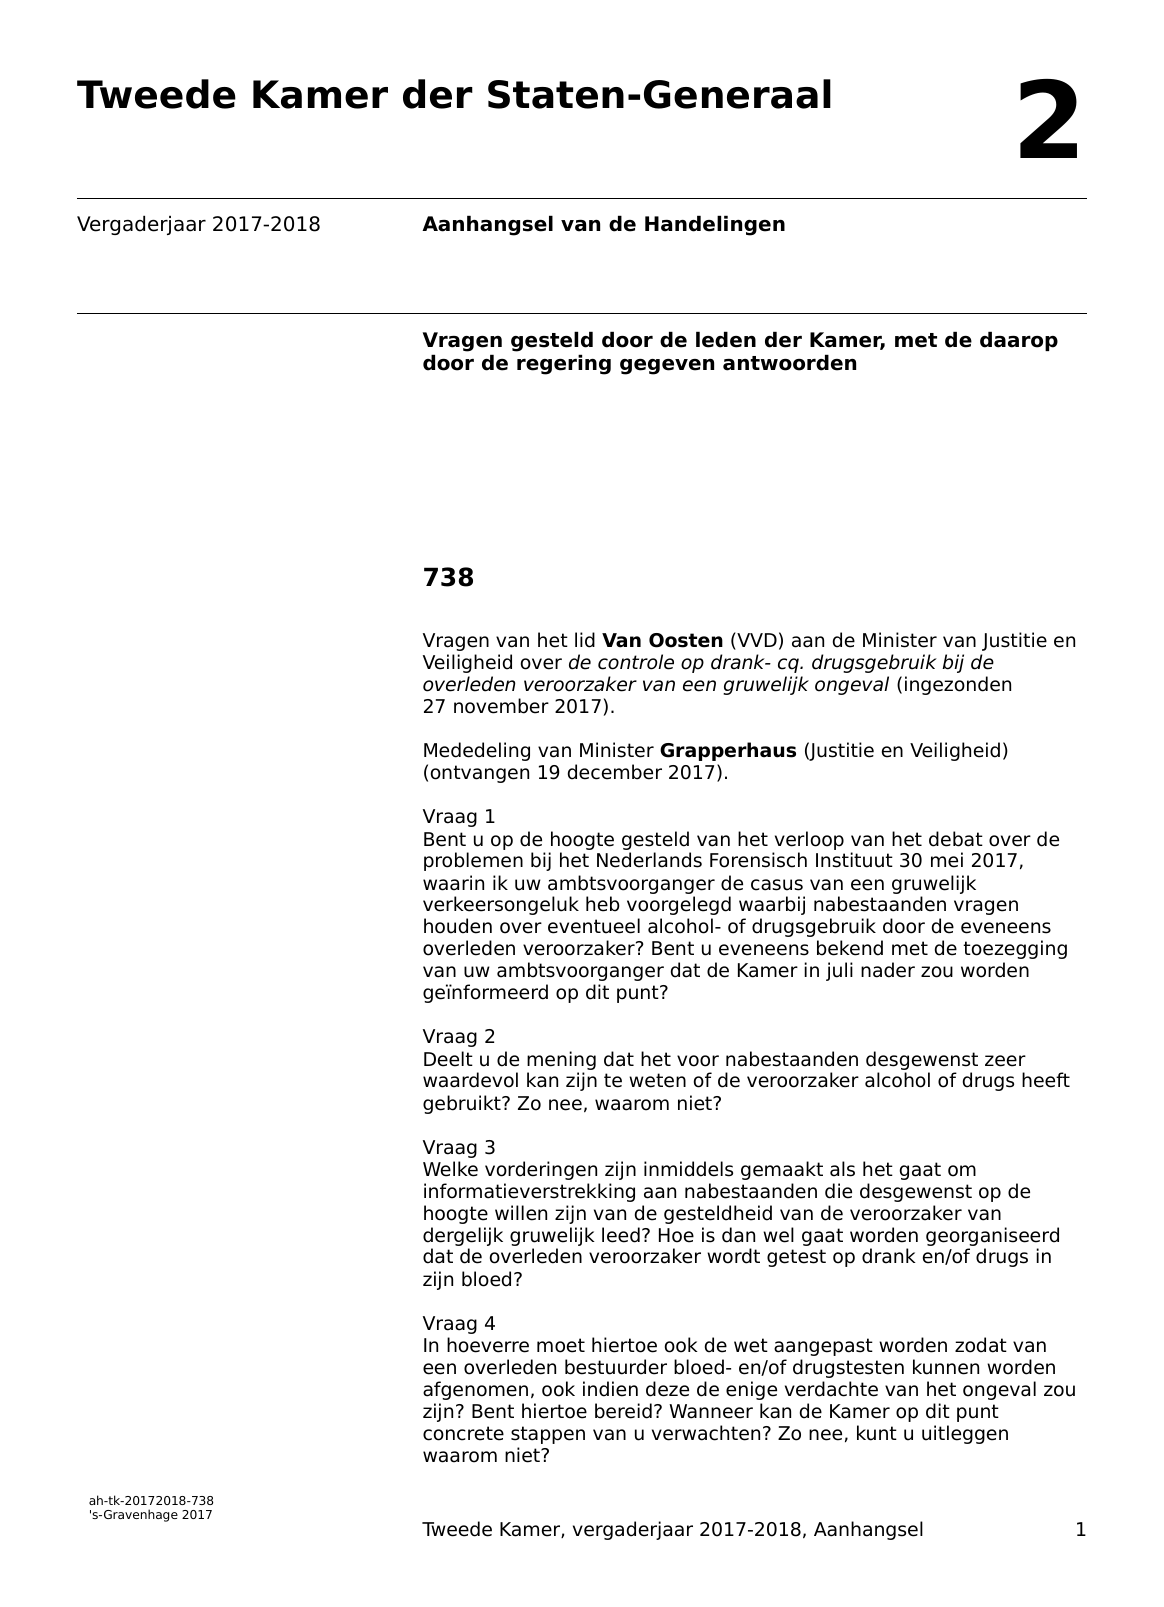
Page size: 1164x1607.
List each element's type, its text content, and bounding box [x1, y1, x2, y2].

table_cell Vragen gesteld door de leden der Kamer, met de daarop door de regering gegeven antwoorden [422, 314, 1087, 375]
text Vraag 2 [422, 1026, 1087, 1048]
table_cell [77, 314, 422, 375]
table_header 2 [886, 59, 1087, 198]
text Welke vorderingen zijn inmiddels gemaakt als het gaat om informatieverstrekking aan nabestaanden die desgewenst op de hoogte willen zijn van de gesteldheid van de veroorzaker van dergelijk gruwelijk leed? Hoe is dan wel gaat worden georganiseerd dat de overleden veroorzaker wordt getest op drank en/of drugs in zijn bloed? [422, 1158, 1087, 1290]
text Bent u op de hoogte gesteld van het verloop van het debat over de problemen bij het Nederlands Forensisch Instituut 30 mei 2017, waarin ik uw ambtsvoorganger de casus van een gruwelijk verkeersongeluk heb voorgelegd waarbij nabestaanden vragen houden over eventueel alcohol- of drugsgebruik door de eveneens overleden veroorzaker? Bent u eveneens bekend met de toezegging van uw ambtsvoorganger dat de Kamer in juli nader zou worden geïnformeerd op dit punt? [422, 828, 1087, 1004]
table_header Tweede Kamer der Staten-Generaal [77, 59, 886, 198]
table_cell Aanhangsel van de Handelingen [422, 199, 1087, 313]
text Mededeling van Minister Grapperhaus (Justitie en Veiligheid) (ontvangen 19 december 2017). [422, 740, 1087, 784]
text In hoeverre moet hiertoe ook de wet aangepast worden zodat van een overleden bestuurder bloed- en/of drugstesten kunnen worden afgenomen, ook indien deze de enige verdachte van het ongeval zou zijn? Bent hiertoe bereid? Wanneer kan de Kamer op dit punt concrete stappen van u verwachten? Zo nee, kunt u uitleggen waarom niet? [422, 1334, 1087, 1466]
text 's-Gravenhage 2017 [88, 1508, 323, 1522]
text Vragen van het lid Van Oosten (VVD) aan de Minister van Justitie en Veiligheid over de controle op drank- cq. drugsgebruik bij de overleden veroorzaker van een gruwelijk ongeval (ingezonden 27 november 2017). [422, 630, 1087, 718]
text Vraag 3 [422, 1137, 1087, 1158]
text 738 [422, 563, 1087, 592]
text Vraag 1 [422, 806, 1087, 828]
text Deelt u de mening dat het voor nabestaanden desgewenst zeer waardevol kan zijn te weten of de veroorzaker alcohol of drugs heeft gebruikt? Zo nee, waarom niet? [422, 1048, 1087, 1114]
text Vraag 4 [422, 1313, 1087, 1334]
table_cell Vergaderjaar 2017-2018 [77, 199, 422, 313]
text ah-tk-20172018-738 [88, 1494, 323, 1508]
